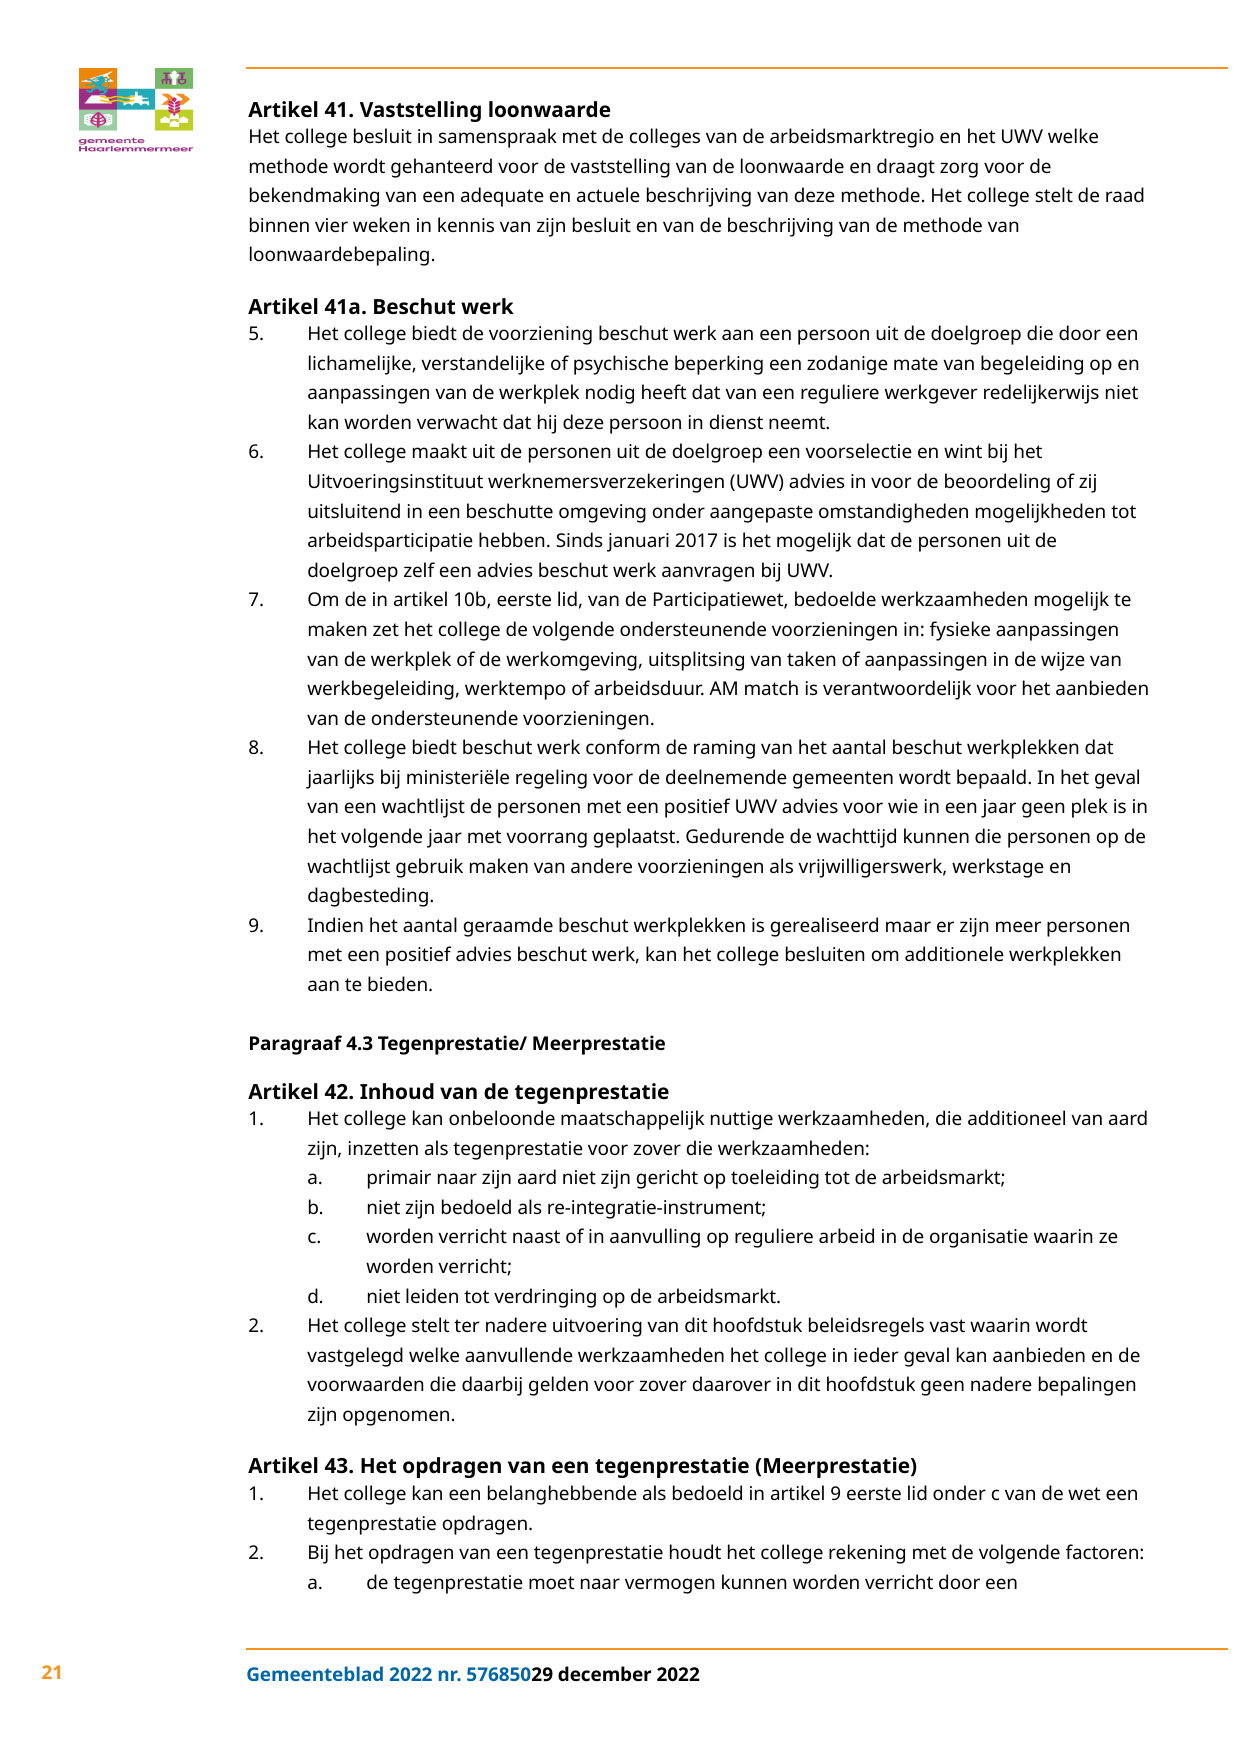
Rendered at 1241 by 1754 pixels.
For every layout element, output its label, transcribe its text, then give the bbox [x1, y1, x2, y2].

list Het college stelt ter nadere uitvoering van dit hoofdstuk beleidsregels vast waarin wordt vastgelegd welke aanvullende werkzaamheden het college in ieder geval kan aanbieden en de voorwaarden die daarbij gelden voor zover daarover in dit hoofdstuk geen nadere bepalingen zijn opgenomen. [248, 1312, 1152, 1427]
list Indien het aantal geraamde beschut werkplekken is gerealiseerd maar er zijn meer personen met een positief advies beschut werk, kan het college besluiten om additionele werkplekken aan te bieden. [248, 912, 1152, 997]
list Het college maakt uit de personen uit de doelgroep een voorselectie en wint bij het Uitvoeringsinstituut werknemersverzekeringen (UWV) advies in voor de beoordeling of zij uitsluitend in een beschutte omgeving onder aangepaste omstandigheden mogelijkheden tot arbeidsparticipatie hebben. Sinds januari 2017 is het mogelijk dat de personen uit de doelgroep zelf een advies beschut werk aanvragen bij UWV. [248, 439, 1152, 583]
list worden verricht naast of in aanvulling op reguliere arbeid in de organisatie waarin ze worden verricht; [307, 1224, 1152, 1279]
list primair naar zijn aard niet zijn gericht op toeleiding tot de arbeidsmarkt; [307, 1164, 1152, 1190]
list Het college biedt beschut werk conform de raming van het aantal beschut werkplekken dat jaarlijks bij ministeriële regeling voor de deelnemende gemeenten wordt bepaald. In het geval van een wachtlijst de personen met een positief UWV advies voor wie in een jaar geen plek is in het volgende jaar met voorrang geplaatst. Gedurende de wachttijd kunnen die personen op de wachtlijst gebruik maken van andere voorzieningen als vrijwilligerswerk, werkstage en dagbesteding. [248, 734, 1152, 908]
list Het college kan onbeloonde maatschappelijk nuttige werkzaamheden, die additioneel van aard zijn, inzetten als tegenprestatie voor zover die werkzaamheden: [248, 1105, 1152, 1161]
list niet zijn bedoeld als re-integratie-instrument; [307, 1194, 1152, 1220]
list de tegenprestatie moet naar vermogen kunnen worden verricht door een [307, 1569, 1152, 1594]
text Het college besluit in samenspraak met de colleges van de arbeidsmarktregio en het UWV welke methode wordt gehanteerd voor de vaststelling van de loonwaarde en draagt zorg voor de bekendmaking van een adequate en actuele beschrijving van deze methode. Het college stelt de raad binnen vier weken in kennis van zijn besluit en van de beschrijving van de methode van loonwaardebepaling. [248, 123, 1152, 267]
list Bij het opdragen van een tegenprestatie houdt het college rekening met de volgende factoren: [248, 1539, 1152, 1565]
list Het college biedt de voorziening beschut werk aan een persoon uit de doelgroep die door een lichamelijke, verstandelijke of psychische beperking een zodanige mate van begeleiding op en aanpassingen van de werkplek nodig heeft dat van een reguliere werkgever redelijkerwijs niet kan worden verwacht dat hij deze persoon in dienst neemt. [248, 320, 1152, 435]
picture [41, 47, 231, 172]
list Het college kan een belanghebbende als bedoeld in artikel 9 eerste lid onder c van de wet een tegenprestatie opdragen. [248, 1480, 1152, 1535]
text Artikel 43. Het opdragen van een tegenprestatie (Meerprestatie) [248, 1452, 1152, 1480]
list Om de in artikel 10b, eerste lid, van de Participatiewet, bedoelde werkzaamheden mogelijk te maken zet het college de volgende ondersteunende voorzieningen in: fysieke aanpassingen van de werkplek of de werkomgeving, uitsplitsing van taken of aanpassingen in de wijze van werkbegeleiding, werktempo of arbeidsduur. AM match is verantwoordelijk voor het aanbieden van de ondersteunende voorzieningen. [248, 587, 1152, 731]
text Artikel 42. Inhoud van de tegenprestatie [248, 1077, 1152, 1105]
text Artikel 41a. Beschut werk [248, 292, 1152, 320]
text Artikel 41. Vaststelling loonwaarde [248, 95, 1152, 123]
list niet leiden tot verdringing op de arbeidsmarkt. [307, 1283, 1152, 1309]
text Paragraaf 4.3 Tegenprestatie/ Meerprestatie [248, 1030, 1152, 1056]
